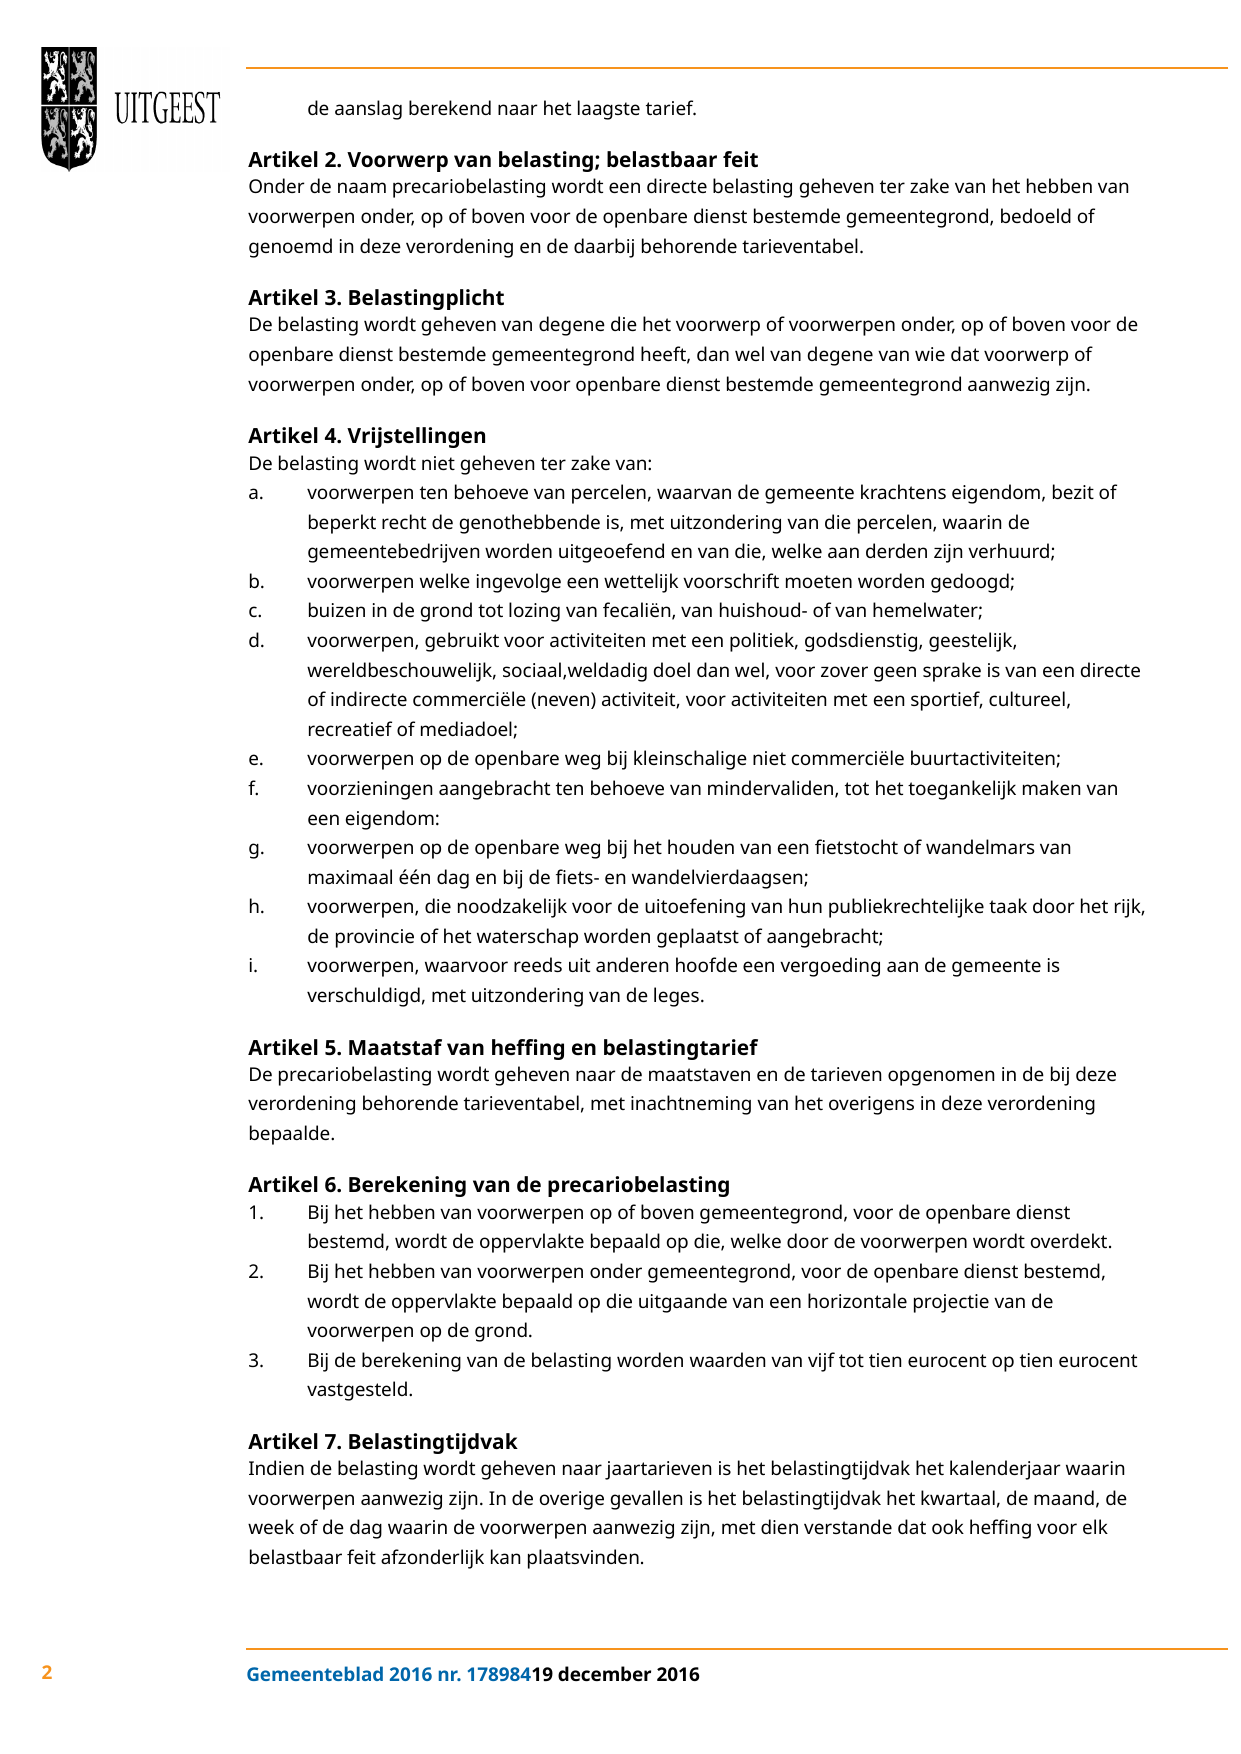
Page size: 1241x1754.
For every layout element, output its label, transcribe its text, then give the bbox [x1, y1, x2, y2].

list voorwerpen op de openbare weg bij kleinschalige niet commerciële buurtactiviteiten; [248, 746, 1152, 771]
list voorwerpen, gebruikt voor activiteiten met een politiek, godsdienstig, geestelijk, wereldbeschouwelijk, sociaal,weldadig doel dan wel, voor zover geen sprake is van een directe of indirecte commerciële (neven) activiteit, voor activiteiten met een sportief, cultureel, recreatief of mediadoel; [248, 627, 1152, 742]
list voorwerpen, waarvoor reeds uit anderen hoofde een vergoeding aan de gemeente is verschuldigd, met uitzondering van de leges. [248, 953, 1152, 1008]
text De belasting wordt geheven van degene die het voorwerp of voorwerpen onder, op of boven voor de openbare dienst bestemde gemeentegrond heeft, dan wel van degene van wie dat voorwerp of voorwerpen onder, op of boven voor openbare dienst bestemde gemeentegrond aanwezig zijn. [248, 312, 1152, 397]
text Artikel 3. Belastingplicht [248, 283, 1152, 312]
list voorwerpen ten behoeve van percelen, waarvan de gemeente krachtens eigendom, bezit of beperkt recht de genothebbende is, met uitzondering van die percelen, waarin de gemeentebedrijven worden uitgeoefend en van die, welke aan derden zijn verhuurd; [248, 479, 1152, 564]
list Bij het hebben van voorwerpen onder gemeentegrond, voor de openbare dienst bestemd, wordt de oppervlakte bepaald op die uitgaande van een horizontale projectie van de voorwerpen op de grond. [248, 1258, 1152, 1343]
list Bij het hebben van voorwerpen op of boven gemeentegrond, voor de openbare dienst bestemd, wordt de oppervlakte bepaald op die, welke door de voorwerpen wordt overdekt. [248, 1199, 1152, 1254]
list voorwerpen, die noodzakelijk voor de uitoefening van hun publiekrechtelijke taak door het rijk, de provincie of het waterschap worden geplaatst of aangebracht; [248, 893, 1152, 949]
list buizen in de grond tot lozing van fecaliën, van huishoud- of van hemelwater; [248, 598, 1152, 623]
text Artikel 2. Voorwerp van belasting; belastbaar feit [248, 145, 1152, 174]
text Onder de naam precariobelasting wordt een directe belasting geheven ter zake van het hebben van voorwerpen onder, op of boven voor de openbare dienst bestemde gemeentegrond, bedoeld of genoemd in deze verordening en de daarbij behorende tarieventabel. [248, 174, 1152, 258]
text Indien de belasting wordt geheven naar jaartarieven is het belastingtijdvak het kalenderjaar waarin voorwerpen aanwezig zijn. In de overige gevallen is het belastingtijdvak het kwartaal, de maand, de week of de dag waarin de voorwerpen aanwezig zijn, met dien verstande dat ook heffing voor elk belastbaar feit afzonderlijk kan plaatsvinden. [248, 1455, 1152, 1570]
picture [41, 47, 231, 172]
text Artikel 6. Berekening van de precariobelasting [248, 1171, 1152, 1199]
list voorzieningen aangebracht ten behoeve van mindervaliden, tot het toegankelijk maken van een eigendom: [248, 775, 1152, 830]
text De belasting wordt niet geheven ter zake van: [248, 450, 1152, 475]
text De precariobelasting wordt geheven naar de maatstaven en de tarieven opgenomen in de bij deze verordening behorende tarieventabel, met inachtneming van het overigens in deze verordening bepaalde. [248, 1061, 1152, 1146]
text Artikel 5. Maatstaf van heffing en belastingtarief [248, 1033, 1152, 1061]
list voorwerpen op de openbare weg bij het houden van een fietstocht of wandelmars van maximaal één dag en bij de fiets- en wandelvierdaagsen; [248, 834, 1152, 889]
list Bij de berekening van de belasting worden waarden van vijf tot tien eurocent op tien eurocent vastgesteld. [248, 1347, 1152, 1402]
list de aanslag berekend naar het laagste tarief. [248, 95, 1152, 121]
text Artikel 4. Vrijstellingen [248, 421, 1152, 450]
text Artikel 7. Belastingtijdvak [248, 1427, 1152, 1455]
list voorwerpen welke ingevolge een wettelijk voorschrift moeten worden gedoogd; [248, 568, 1152, 594]
